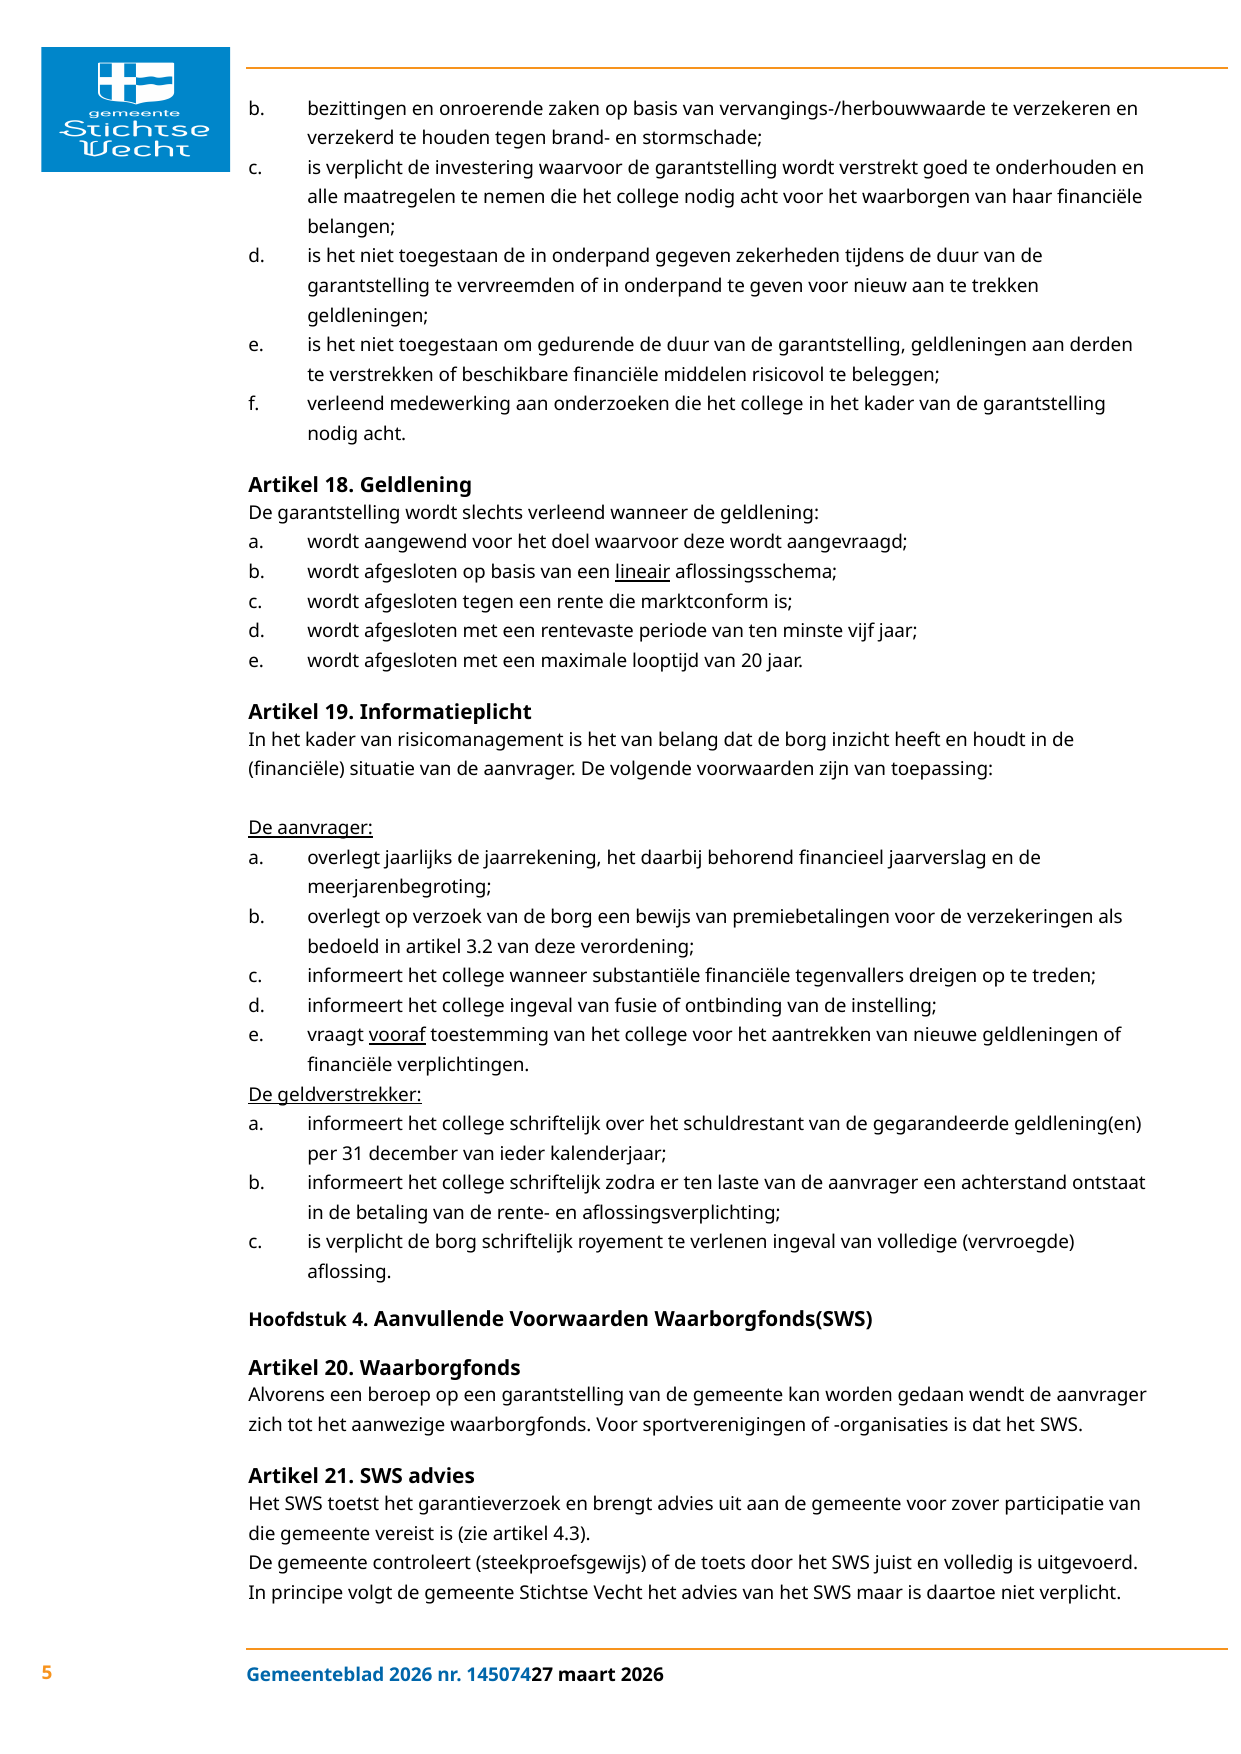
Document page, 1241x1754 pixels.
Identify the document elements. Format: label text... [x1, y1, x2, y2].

text De gemeente controleert (steekproefsgewijs) of de toets door het SWS juist en volledig is uitgevoerd. [248, 1549, 1152, 1575]
list bezittingen en onroerende zaken op basis van vervangings-/herbouwwaarde te verzekeren en verzekerd te houden tegen brand- en stormschade; [248, 95, 1152, 150]
text Artikel 21. SWS advies [248, 1462, 1152, 1490]
list is het niet toegestaan om gedurende de duur van de garantstelling, geldleningen aan derden te verstrekken of beschikbare financiële middelen risicovol te beleggen; [248, 331, 1152, 387]
list informeert het college wanneer substantiële financiële tegenvallers dreigen op te treden; [248, 962, 1152, 988]
text Artikel 18. Geldlening [248, 471, 1152, 499]
text In het kader van risicomanagement is het van belang dat de borg inzicht heeft en houdt in de (financiële) situatie van de aanvrager. De volgende voorwaarden zijn van toepassing: [248, 726, 1152, 781]
list informeert het college schriftelijk over het schuldrestant van de gegarandeerde geldlening(en) per 31 december van ieder kalenderjaar; [248, 1110, 1152, 1166]
text De garantstelling wordt slechts verleend wanneer de geldlening: [248, 499, 1152, 525]
list wordt afgesloten met een maximale looptijd van 20 jaar. [248, 647, 1152, 673]
list wordt aangewend voor het doel waarvoor deze wordt aangevraagd; [248, 529, 1152, 554]
text Hoofdstuk 4. Aanvullende Voorwaarden Waarborgfonds(SWS) [248, 1304, 1152, 1332]
list wordt afgesloten op basis van een lineair aflossingsschema; [248, 558, 1152, 584]
list is het niet toegestaan de in onderpand gegeven zekerheden tijdens de duur van de garantstelling te vervreemden of in onderpand te geven voor nieuw aan te trekken geldleningen; [248, 243, 1152, 328]
list overlegt jaarlijks de jaarrekening, het daarbij behorend financieel jaarverslag en de meerjarenbegroting; [248, 844, 1152, 899]
list verleend medewerking aan onderzoeken die het college in het kader van de garantstelling nodig acht. [248, 391, 1152, 446]
list vraagt vooraf toestemming van het college voor het aantrekken van nieuwe geldleningen of financiële verplichtingen. [248, 1022, 1152, 1077]
list is verplicht de borg schriftelijk royement te verlenen ingeval van volledige (vervroegde) aflossing. [248, 1229, 1152, 1284]
picture [99, 63, 135, 101]
text Artikel 20. Waarborgfonds [248, 1353, 1152, 1382]
list informeert het college ingeval van fusie of ontbinding van de instelling; [248, 992, 1152, 1018]
list is verplicht de investering waarvoor de garantstelling wordt verstrekt goed te onderhouden en alle maatregelen te nemen die het college nodig acht voor het waarborgen van haar financiële belangen; [248, 154, 1152, 239]
list wordt afgesloten met een rentevaste periode van ten minste vijf jaar; [248, 617, 1152, 643]
text Alvorens een beroep op een garantstelling van de gemeente kan worden gedaan wendt de aanvrager zich tot het aanwezige waarborgfonds. Voor sportverenigingen of -organisaties is dat het SWS. [248, 1382, 1152, 1437]
list informeert het college schriftelijk zodra er ten laste van de aanvrager een achterstand ontstaat in de betaling van de rente- en aflossingsverplichting; [248, 1169, 1152, 1225]
text De aanvrager: [248, 814, 1152, 840]
picture [137, 63, 174, 103]
list overlegt op verzoek van de borg een bewijs van premiebetalingen voor de verzekeringen als bedoeld in artikel 3.2 van deze verordening; [248, 903, 1152, 959]
text Het SWS toetst het garantieverzoek en brengt advies uit aan de gemeente voor zover participatie van die gemeente vereist is (zie artikel 4.3). [248, 1490, 1152, 1545]
list wordt afgesloten tegen een rente die marktconform is; [248, 588, 1152, 613]
text De geldverstrekker: [248, 1081, 1152, 1107]
text In principe volgt de gemeente Stichtse Vecht het advies van het SWS maar is daartoe niet verplicht. [248, 1579, 1152, 1604]
text Artikel 19. Informatieplicht [248, 697, 1152, 726]
